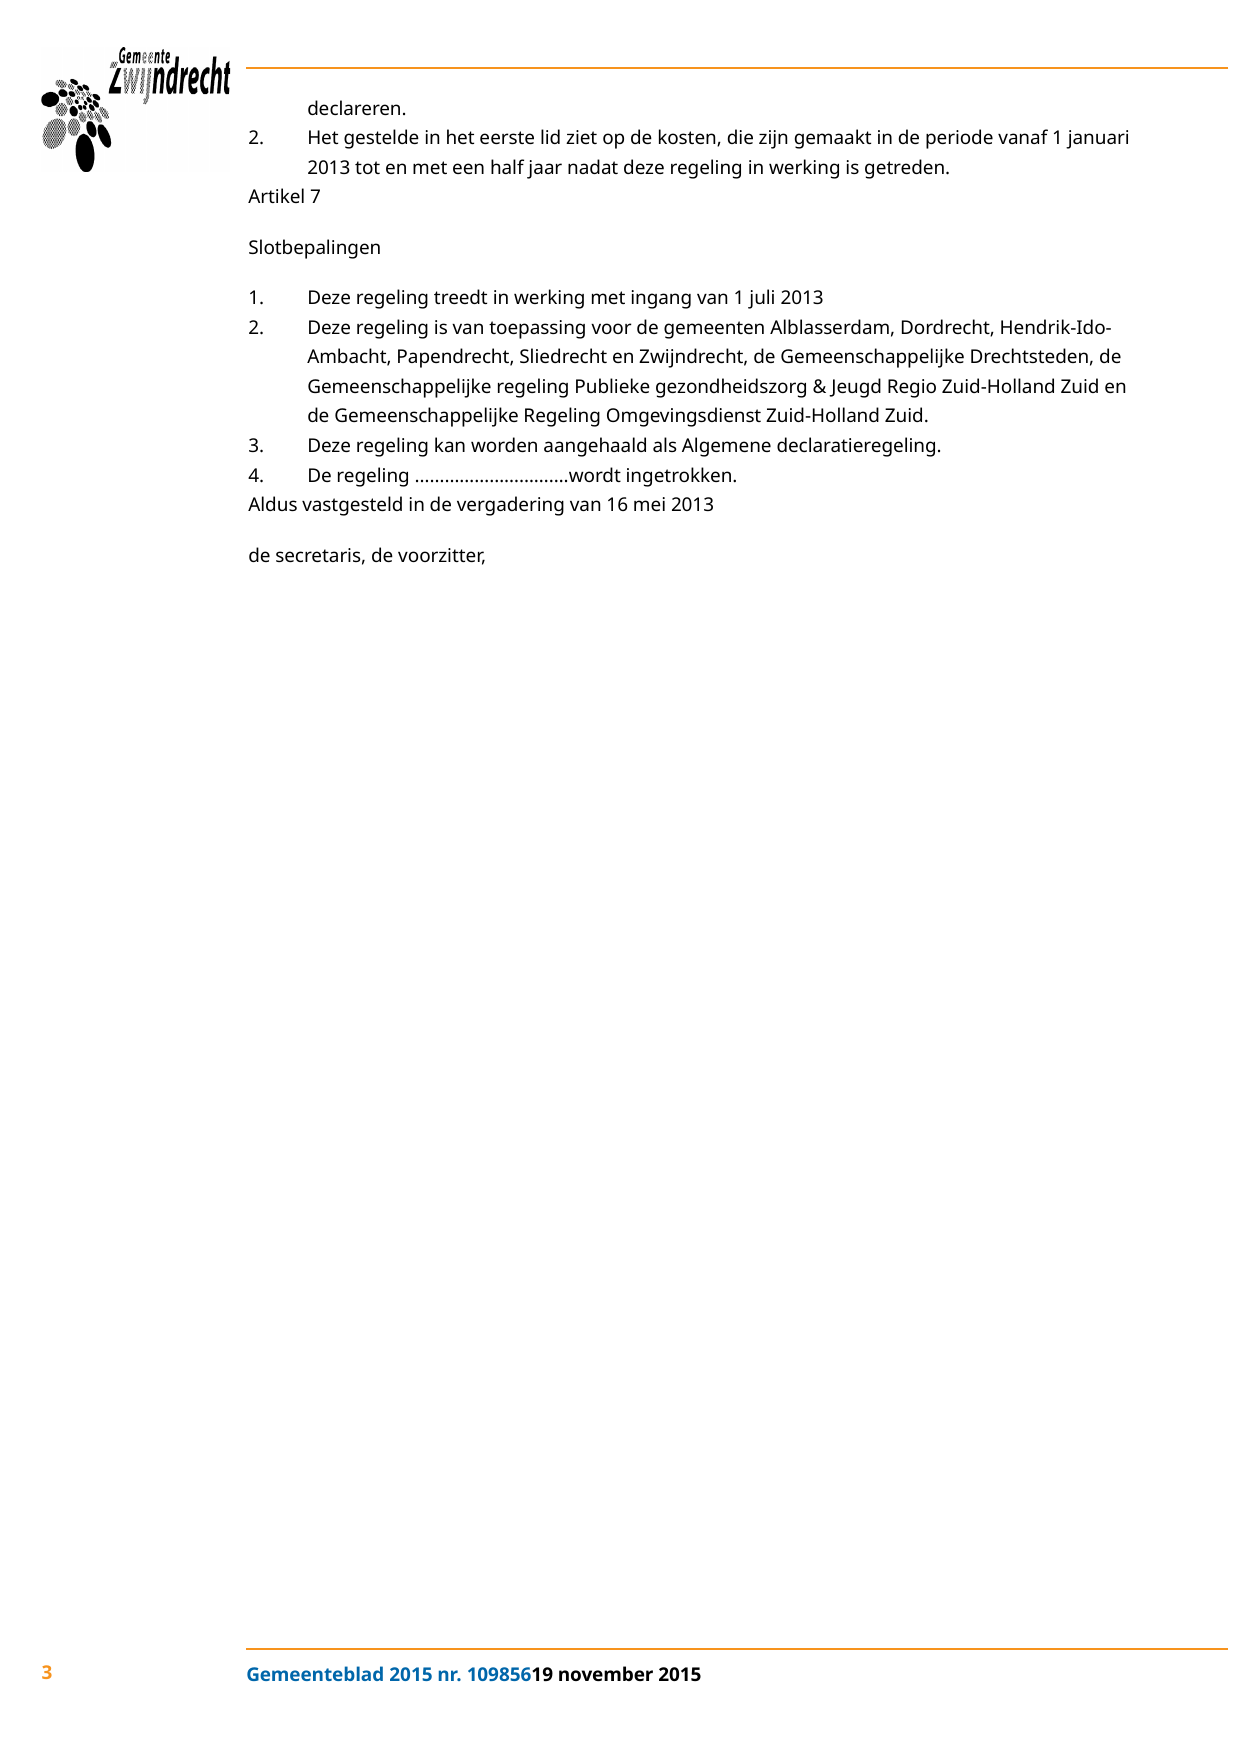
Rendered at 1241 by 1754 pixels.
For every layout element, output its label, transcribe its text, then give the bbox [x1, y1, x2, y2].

text Slotbepalingen [248, 234, 1152, 260]
list Het gestelde in het eerste lid ziet op de kosten, die zijn gemaakt in de periode vanaf 1 januari 2013 tot en met een half jaar nadat deze regeling in werking is getreden. [248, 124, 1152, 180]
text Artikel 7 [248, 183, 1152, 209]
picture [41, 47, 231, 172]
list Deze regeling treedt in werking met ingang van 1 juli 2013 [248, 284, 1152, 310]
text Aldus vastgesteld in de vergadering van 16 mei 2013 [248, 491, 1152, 517]
list Deze regeling kan worden aangehaald als Algemene declaratieregeling. [248, 432, 1152, 458]
list Deze regeling is van toepassing voor de gemeenten Alblasserdam, Dordrecht, Hendrik-Ido-Ambacht, Papendrecht, Sliedrecht en Zwijndrecht, de Gemeenschappelijke Drechtsteden, de Gemeenschappelijke regeling Publieke gezondheidszorg & Jeugd Regio Zuid-Holland Zuid en de Gemeenschappelijke Regeling Omgevingsdienst Zuid-Holland Zuid. [248, 314, 1152, 428]
list declareren. [248, 95, 1152, 121]
list De regeling ………………………….wordt ingetrokken. [248, 462, 1152, 488]
text de secretaris, de voorzitter, [248, 542, 1152, 568]
